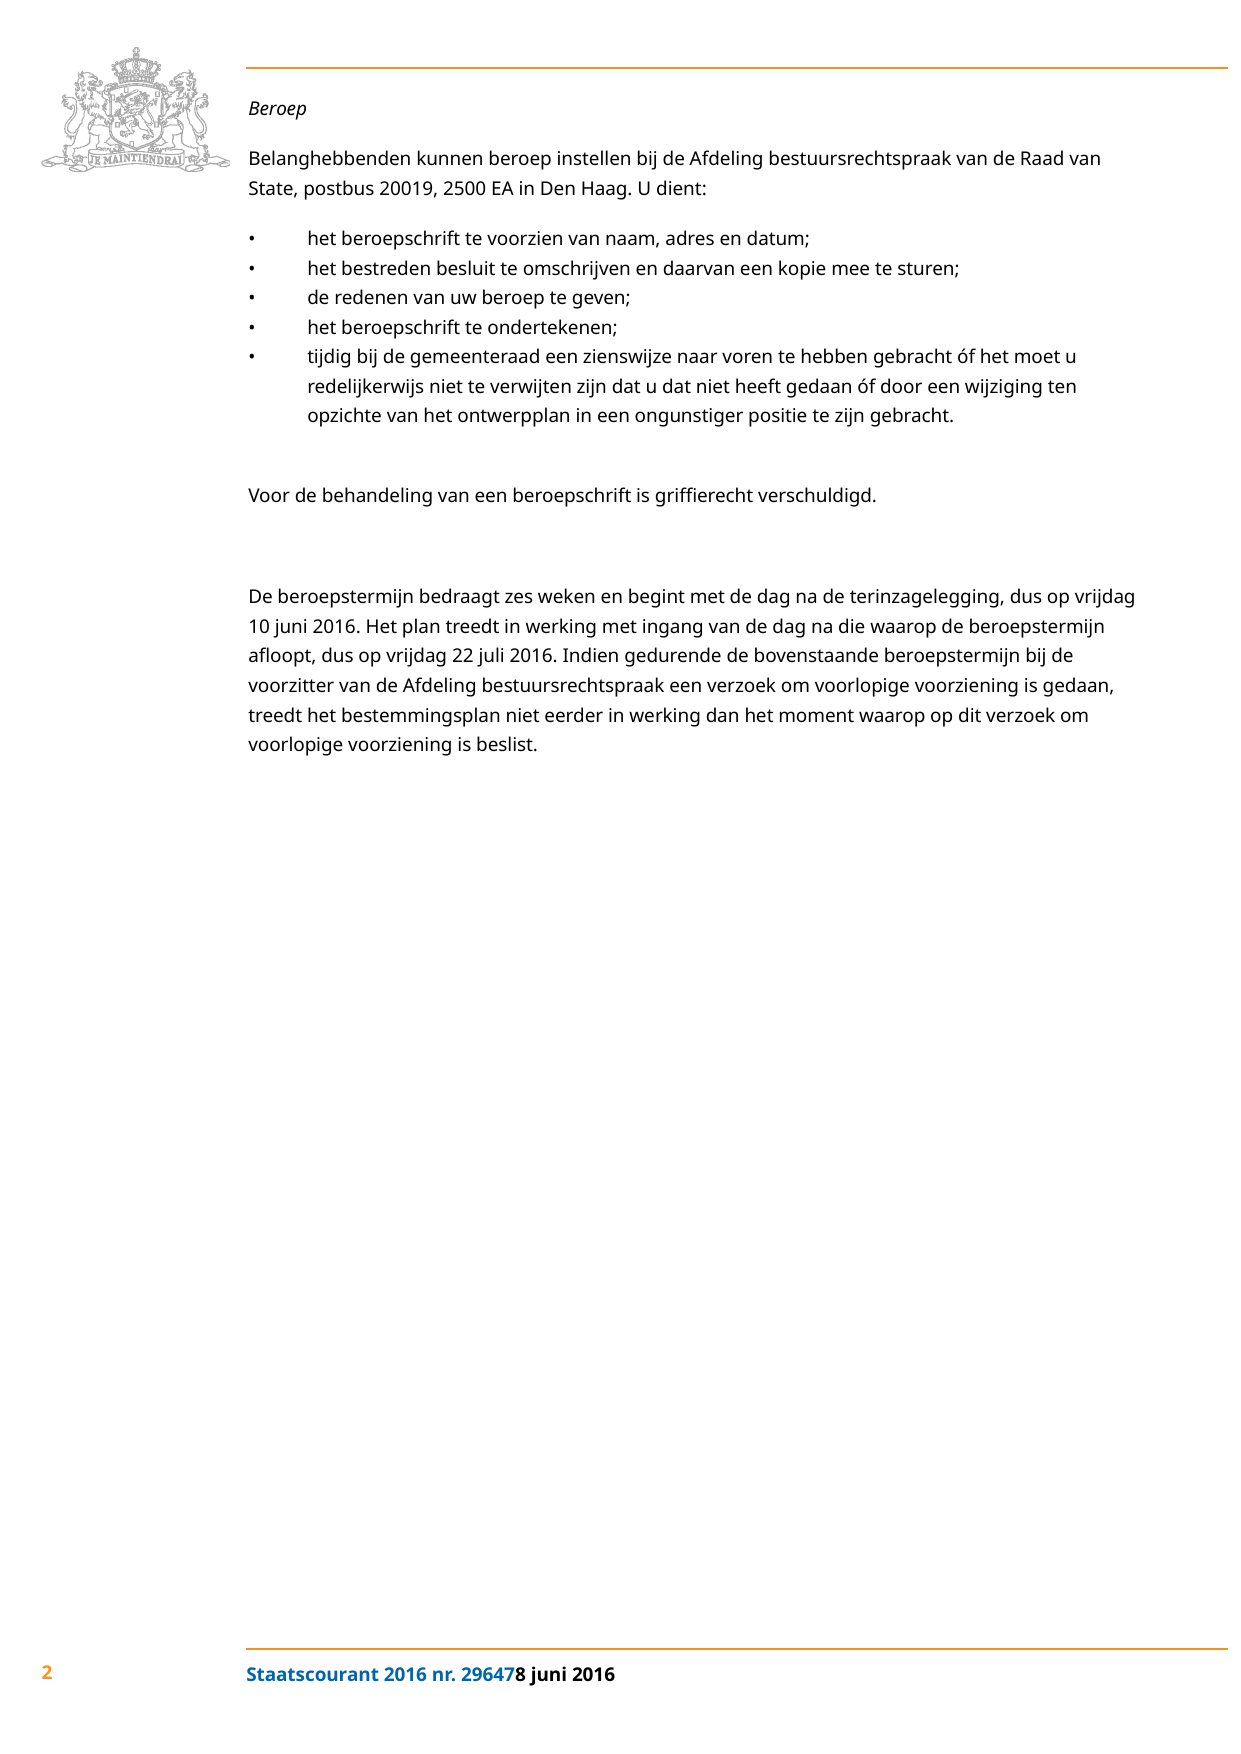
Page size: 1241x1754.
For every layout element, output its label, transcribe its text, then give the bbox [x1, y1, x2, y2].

list de redenen van uw beroep te geven; [248, 284, 1152, 310]
text Belanghebbenden kunnen beroep instellen bij de Afdeling bestuursrechtspraak van de Raad van State, postbus 20019, 2500 EA in Den Haag. U dient: [248, 145, 1152, 201]
text Voor de behandeling van een beroepschrift is griffierecht verschuldigd. [248, 483, 1152, 508]
list het bestreden besluit te omschrijven en daarvan een kopie mee te sturen; [248, 255, 1152, 281]
text Beroep [248, 95, 1152, 121]
list tijdig bij de gemeenteraad een zienswijze naar voren te hebben gebracht óf het moet u redelijkerwijs niet te verwijten zijn dat u dat niet heeft gedaan óf door een wijziging ten opzichte van het ontwerpplan in een ongunstiger positie te zijn gebracht. [248, 343, 1152, 428]
list het beroepschrift te ondertekenen; [248, 314, 1152, 340]
text De beroepstermijn bedraagt zes weken en begint met de dag na de terinzagelegging, dus op vrijdag 10 juni 2016. Het plan treedt in werking met ingang van de dag na die waarop de beroepstermijn afloopt, dus op vrijdag 22 juli 2016. Indien gedurende de bovenstaande beroepstermijn bij de voorzitter van de Afdeling bestuursrechtspraak een verzoek om voorlopige voorziening is gedaan, treedt het bestemmingsplan niet eerder in werking dan het moment waarop op dit verzoek om voorlopige voorziening is beslist. [248, 583, 1152, 757]
picture [41, 47, 231, 172]
list het beroepschrift te voorzien van naam, adres en datum; [248, 225, 1152, 251]
